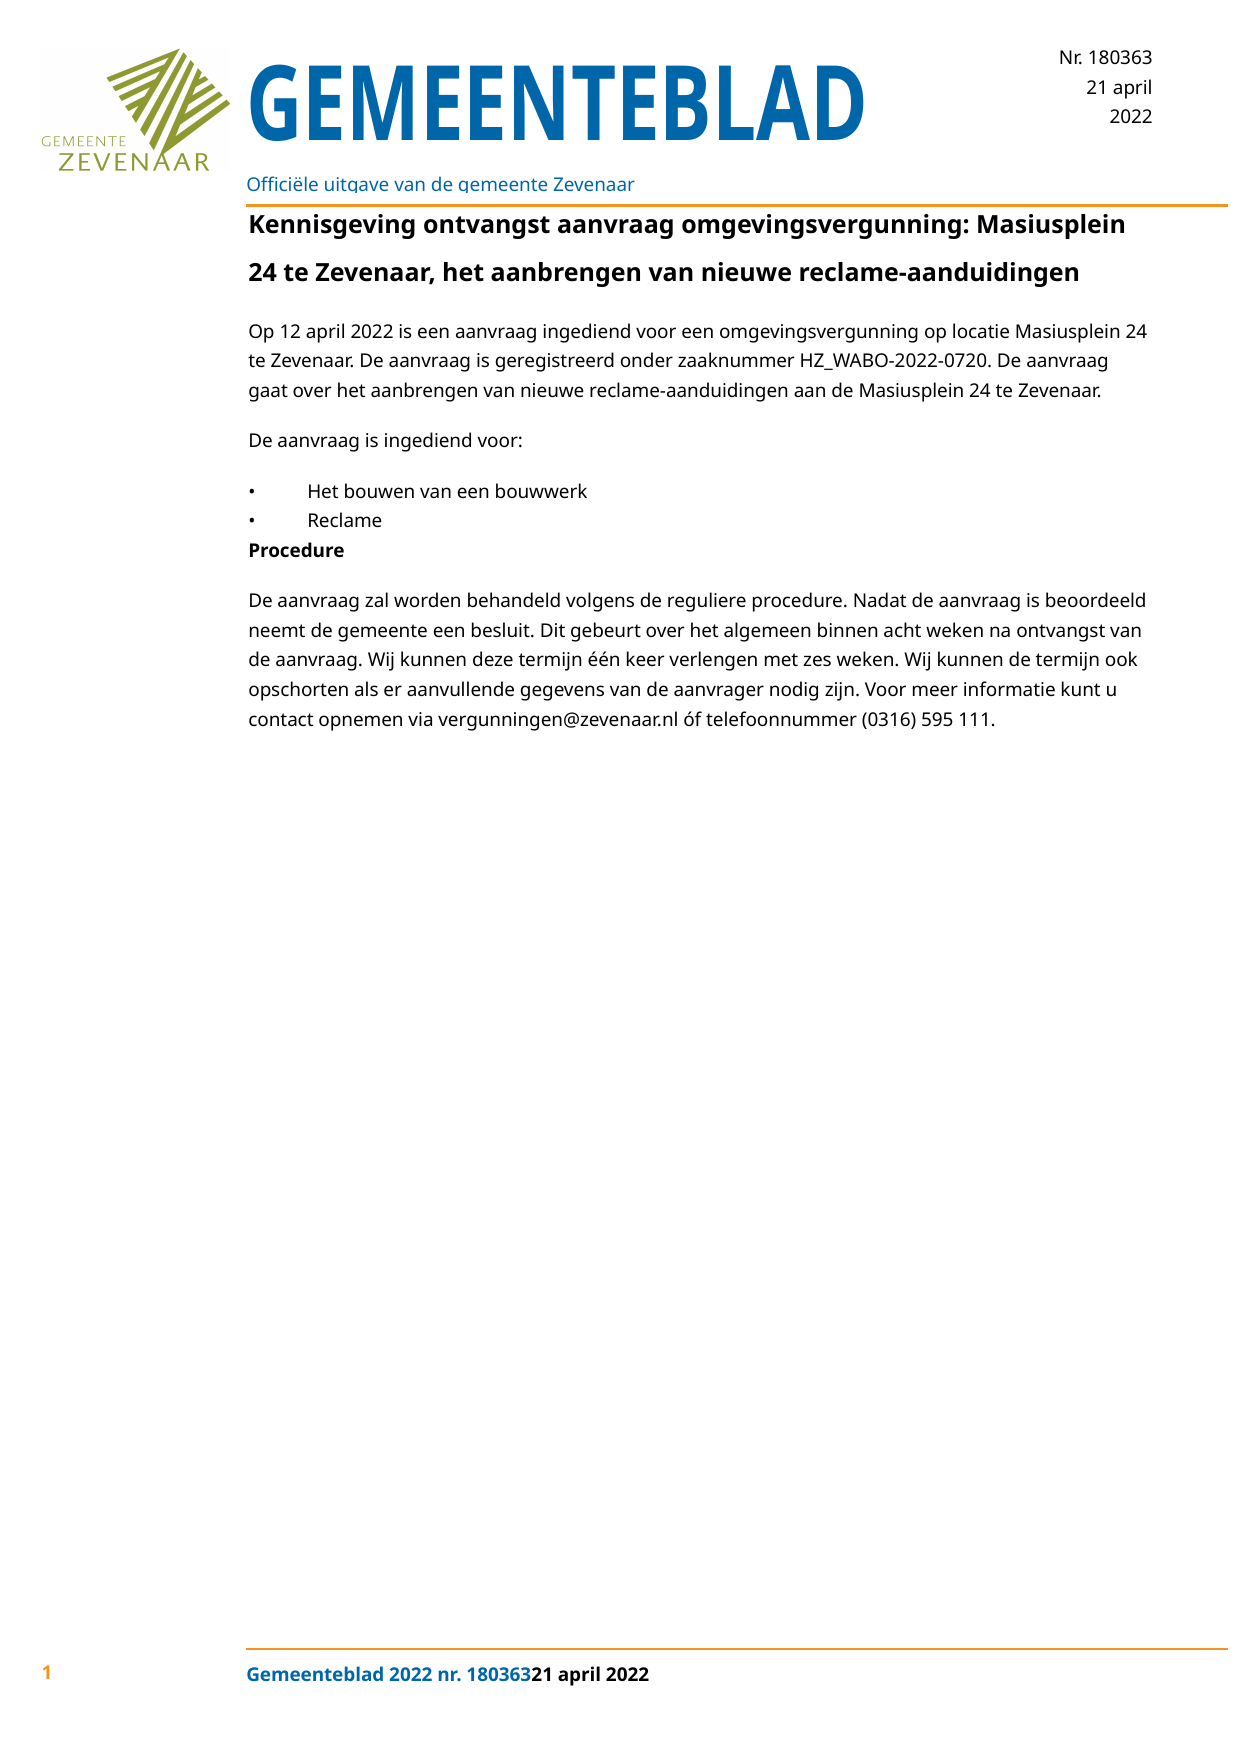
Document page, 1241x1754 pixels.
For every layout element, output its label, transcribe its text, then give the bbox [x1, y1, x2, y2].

text Procedure [248, 537, 1152, 563]
picture [41, 47, 231, 172]
text De aanvraag is ingediend voor: [248, 427, 1152, 453]
text De aanvraag zal worden behandeld volgens de reguliere procedure. Nadat de aanvraag is beoordeeld neemt de gemeente een besluit. Dit gebeurt over het algemeen binnen acht weken na ontvangst van de aanvraag. Wij kunnen deze termijn één keer verlengen met zes weken. Wij kunnen de termijn ook opschorten als er aanvullende gegevens van de aanvrager nodig zijn. Voor meer informatie kunt u contact opnemen via vergunningen@zevenaar.nl óf telefoonnummer (0316) 595 111. [248, 587, 1152, 732]
text Kennisgeving ontvangst aanvraag omgevingsvergunning: Masiusplein 24 te Zevenaar, het aanbrengen van nieuwe reclame-aanduidingen [248, 207, 1152, 288]
list Reclame [248, 507, 1152, 533]
text Op 12 april 2022 is een aanvraag ingediend voor een omgevingsvergunning op locatie Masiusplein 24 te Zevenaar. De aanvraag is geregistreerd onder zaaknummer HZ_WABO-2022-0720. De aanvraag gaat over het aanbrengen van nieuwe reclame-aanduidingen aan de Masiusplein 24 te Zevenaar. [248, 318, 1152, 403]
list Het bouwen van een bouwwerk [248, 478, 1152, 504]
